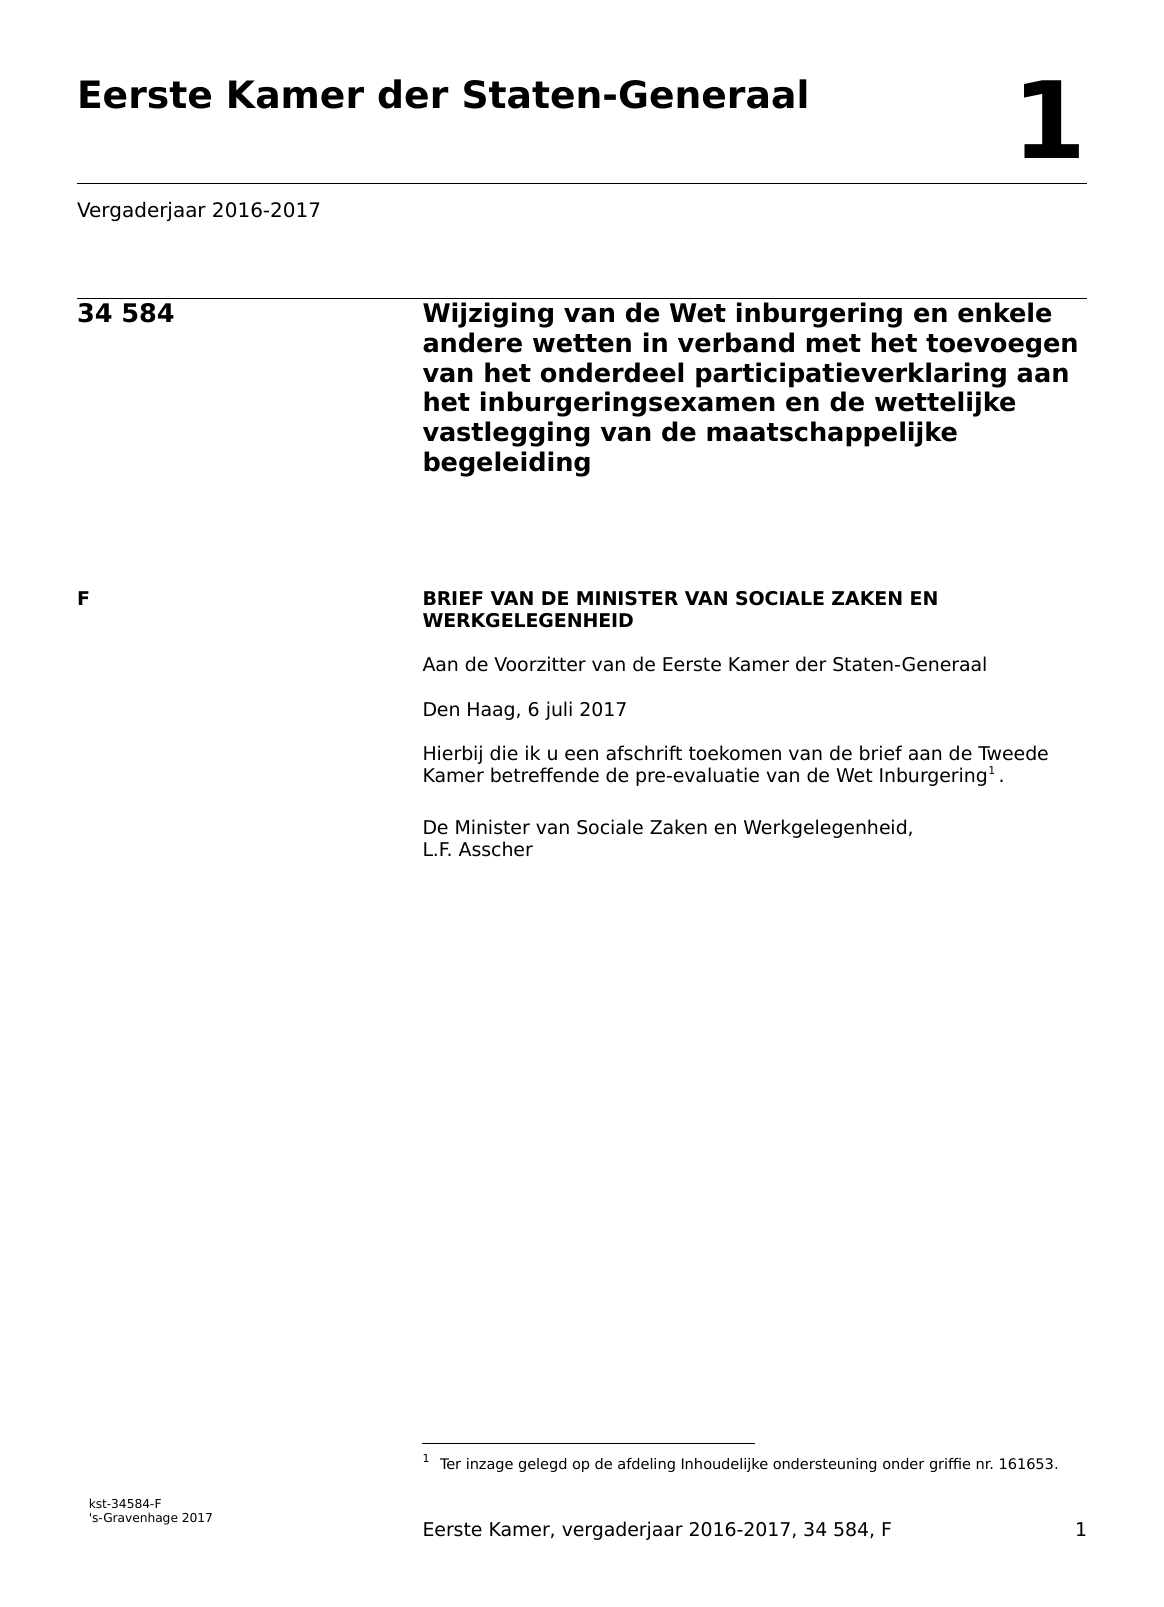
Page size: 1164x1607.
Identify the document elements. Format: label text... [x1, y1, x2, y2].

table_header Eerste Kamer der Staten-Generaal [77, 59, 886, 183]
table_header 1 [886, 59, 1087, 183]
subtitle F BRIEF VAN DE MINISTER VAN SOCIALE ZAKEN EN WERKGELEGENHEID [77, 588, 1087, 632]
subtitle 34 584 Wijziging van de Wet inburgering en enkele andere wetten in verband met het toevoegen van het onderdeel participatieverklaring aan het inburgeringsexamen en de wettelijke vastlegging van de maatschappelijke begeleiding [77, 299, 1087, 477]
text Hierbij die ik u een afschrift toekomen van de brief aan de Tweede Kamer betreffende de pre-evaluatie van de Wet Inburgering. [422, 743, 1087, 787]
text Ter inzage gelegd op de afdeling Inhoudelijke ondersteuning onder griffie nr. 161653. [422, 1452, 1087, 1474]
text 's-Gravenhage 2017 [88, 1511, 323, 1525]
text Aan de Voorzitter van de Eerste Kamer der Staten-Generaal [422, 654, 1087, 676]
text kst-34584-F [88, 1497, 323, 1511]
table_cell Vergaderjaar 2016-2017 [77, 184, 1087, 298]
text Den Haag, 6 juli 2017 [422, 698, 1087, 720]
text De Minister van Sociale Zaken en Werkgelegenheid, L.F. Asscher [422, 817, 1087, 861]
